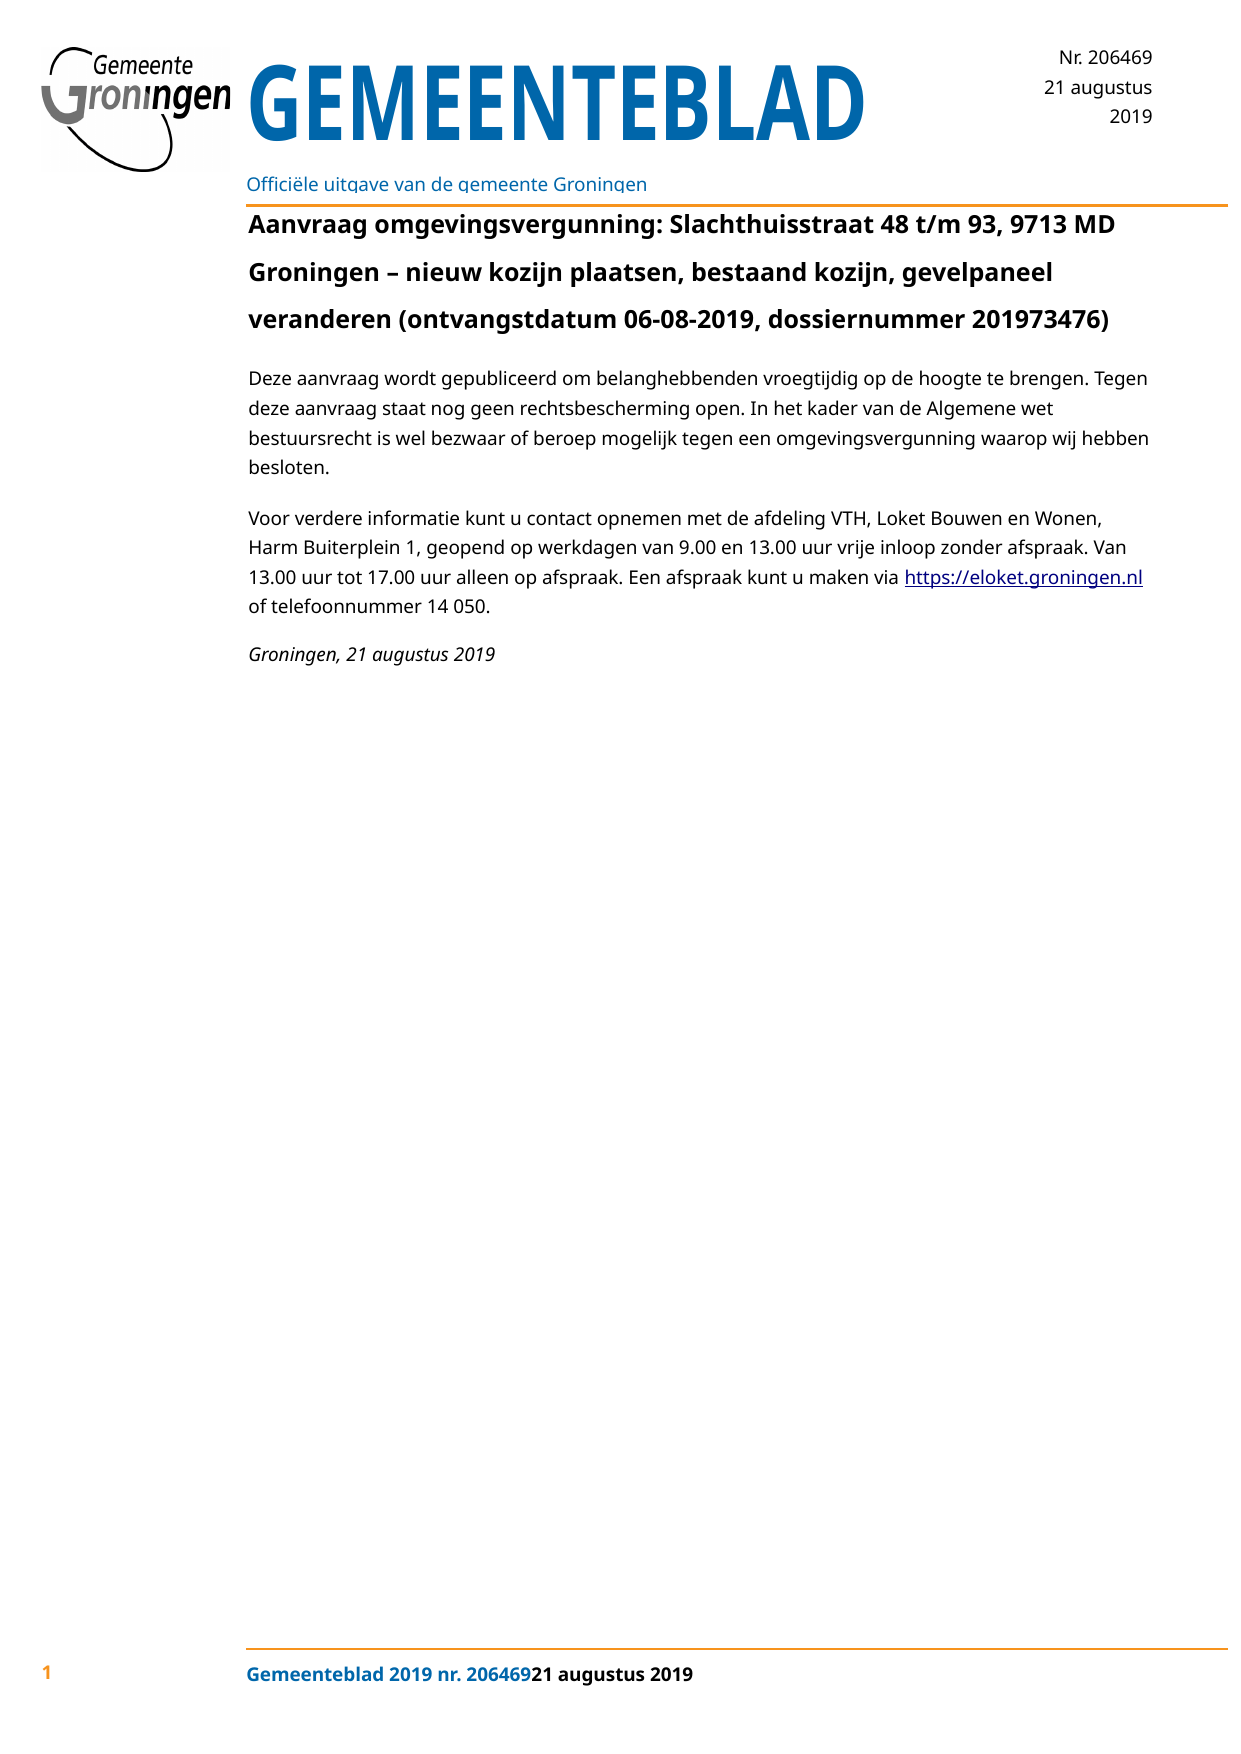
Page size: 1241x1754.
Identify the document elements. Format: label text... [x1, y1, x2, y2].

text Voor verdere informatie kunt u contact opnemen met de afdeling VTH, Loket Bouwen en Wonen, Harm Buiterplein 1, geopend op werkdagen van 9.00 en 13.00 uur vrije inloop zonder afspraak. Van 13.00 uur tot 17.00 uur alleen op afspraak. Een afspraak kunt u maken via https://eloket.groningen.nl of telefoonnummer 14 050. [248, 505, 1152, 619]
picture [41, 47, 231, 172]
text Groningen, 21 augustus 2019 [248, 641, 1152, 667]
text Aanvraag omgevingsvergunning: Slachthuisstraat 48 t/m 93, 9713 MD Groningen – nieuw kozijn plaatsen, bestaand kozijn, gevelpaneel veranderen (ontvangstdatum 06-08-2019, dossiernummer 201973476) [248, 207, 1152, 336]
text Deze aanvraag wordt gepubliceerd om belanghebbenden vroegtijdig op de hoogte te brengen. Tegen deze aanvraag staat nog geen rechtsbescherming open. In het kader van de Algemene wet bestuursrecht is wel bezwaar of beroep mogelijk tegen een omgevingsvergunning waarop wij hebben besloten. [248, 366, 1152, 480]
